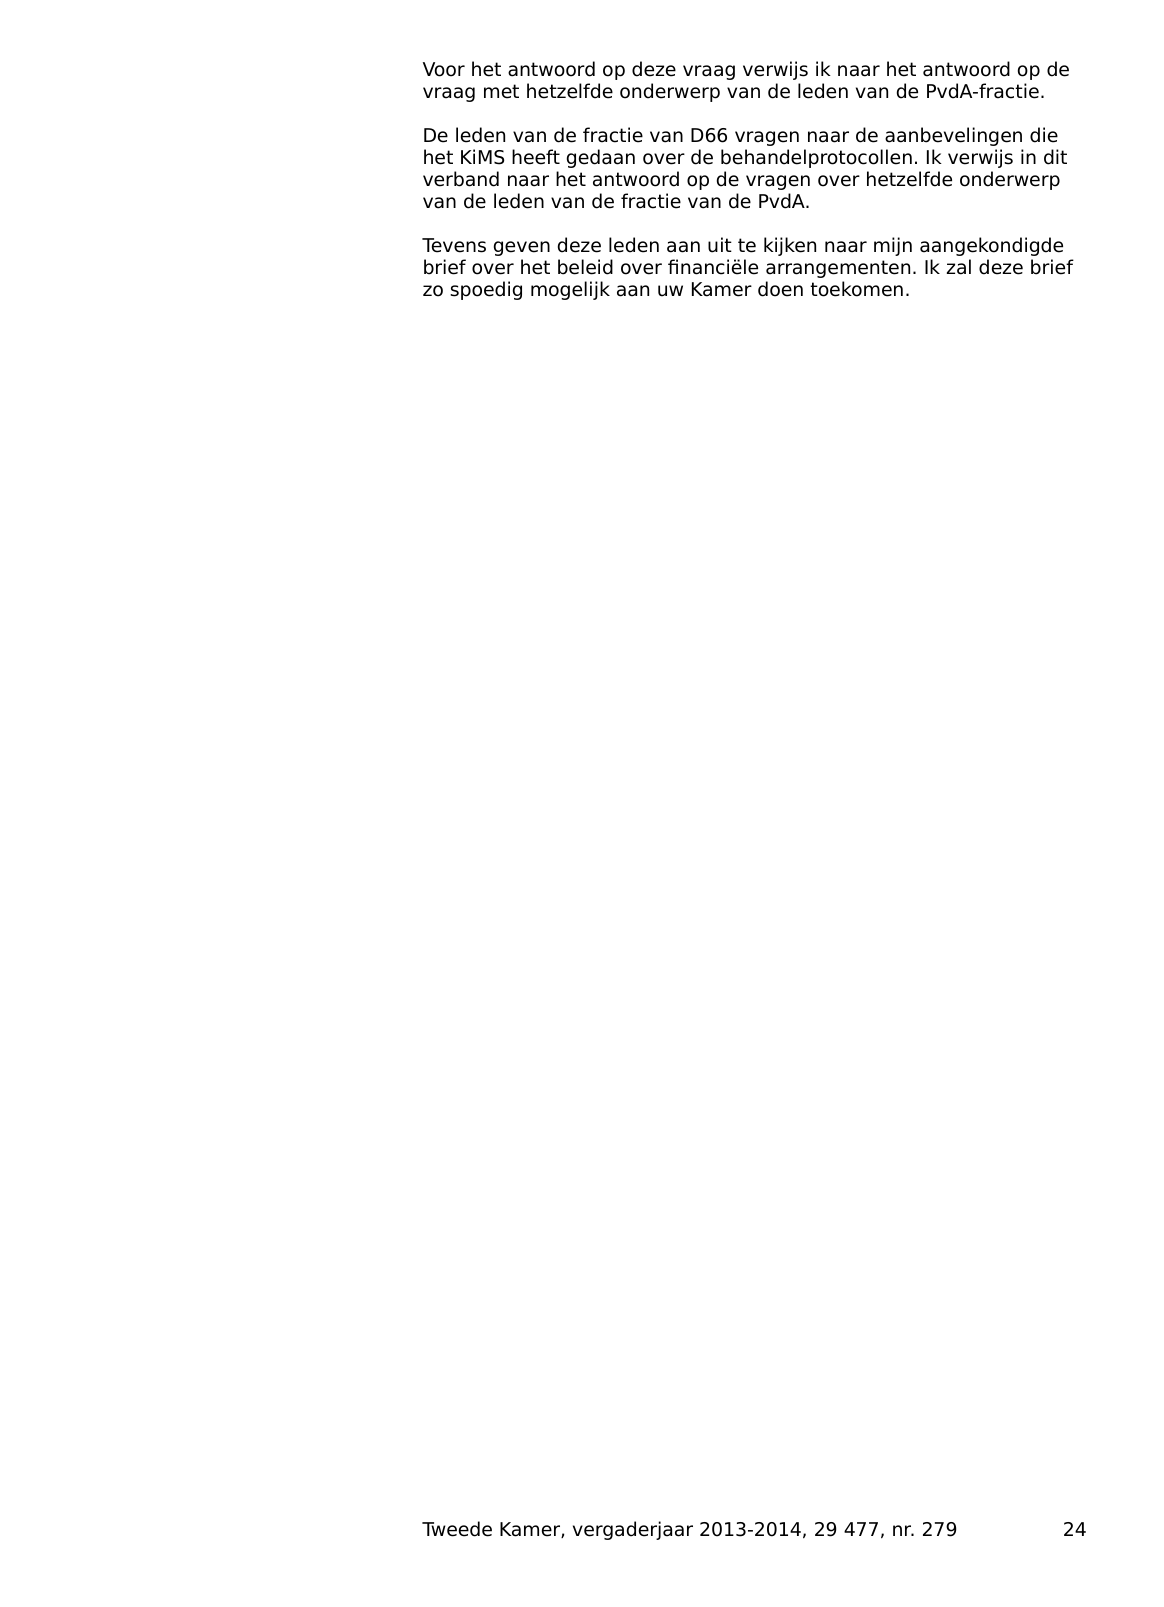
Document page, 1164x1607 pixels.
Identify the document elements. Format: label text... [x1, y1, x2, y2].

text Voor het antwoord op deze vraag verwijs ik naar het antwoord op de vraag met hetzelfde onderwerp van de leden van de PvdA-fractie. [422, 59, 1087, 103]
text De leden van de fractie van D66 vragen naar de aanbevelingen die het KiMS heeft gedaan over de behandelprotocollen. Ik verwijs in dit verband naar het antwoord op de vragen over hetzelfde onderwerp van de leden van de fractie van de PvdA. [422, 125, 1087, 213]
text Tevens geven deze leden aan uit te kijken naar mijn aangekondigde brief over het beleid over financiële arrangementen. Ik zal deze brief zo spoedig mogelijk aan uw Kamer doen toekomen. [422, 235, 1087, 301]
